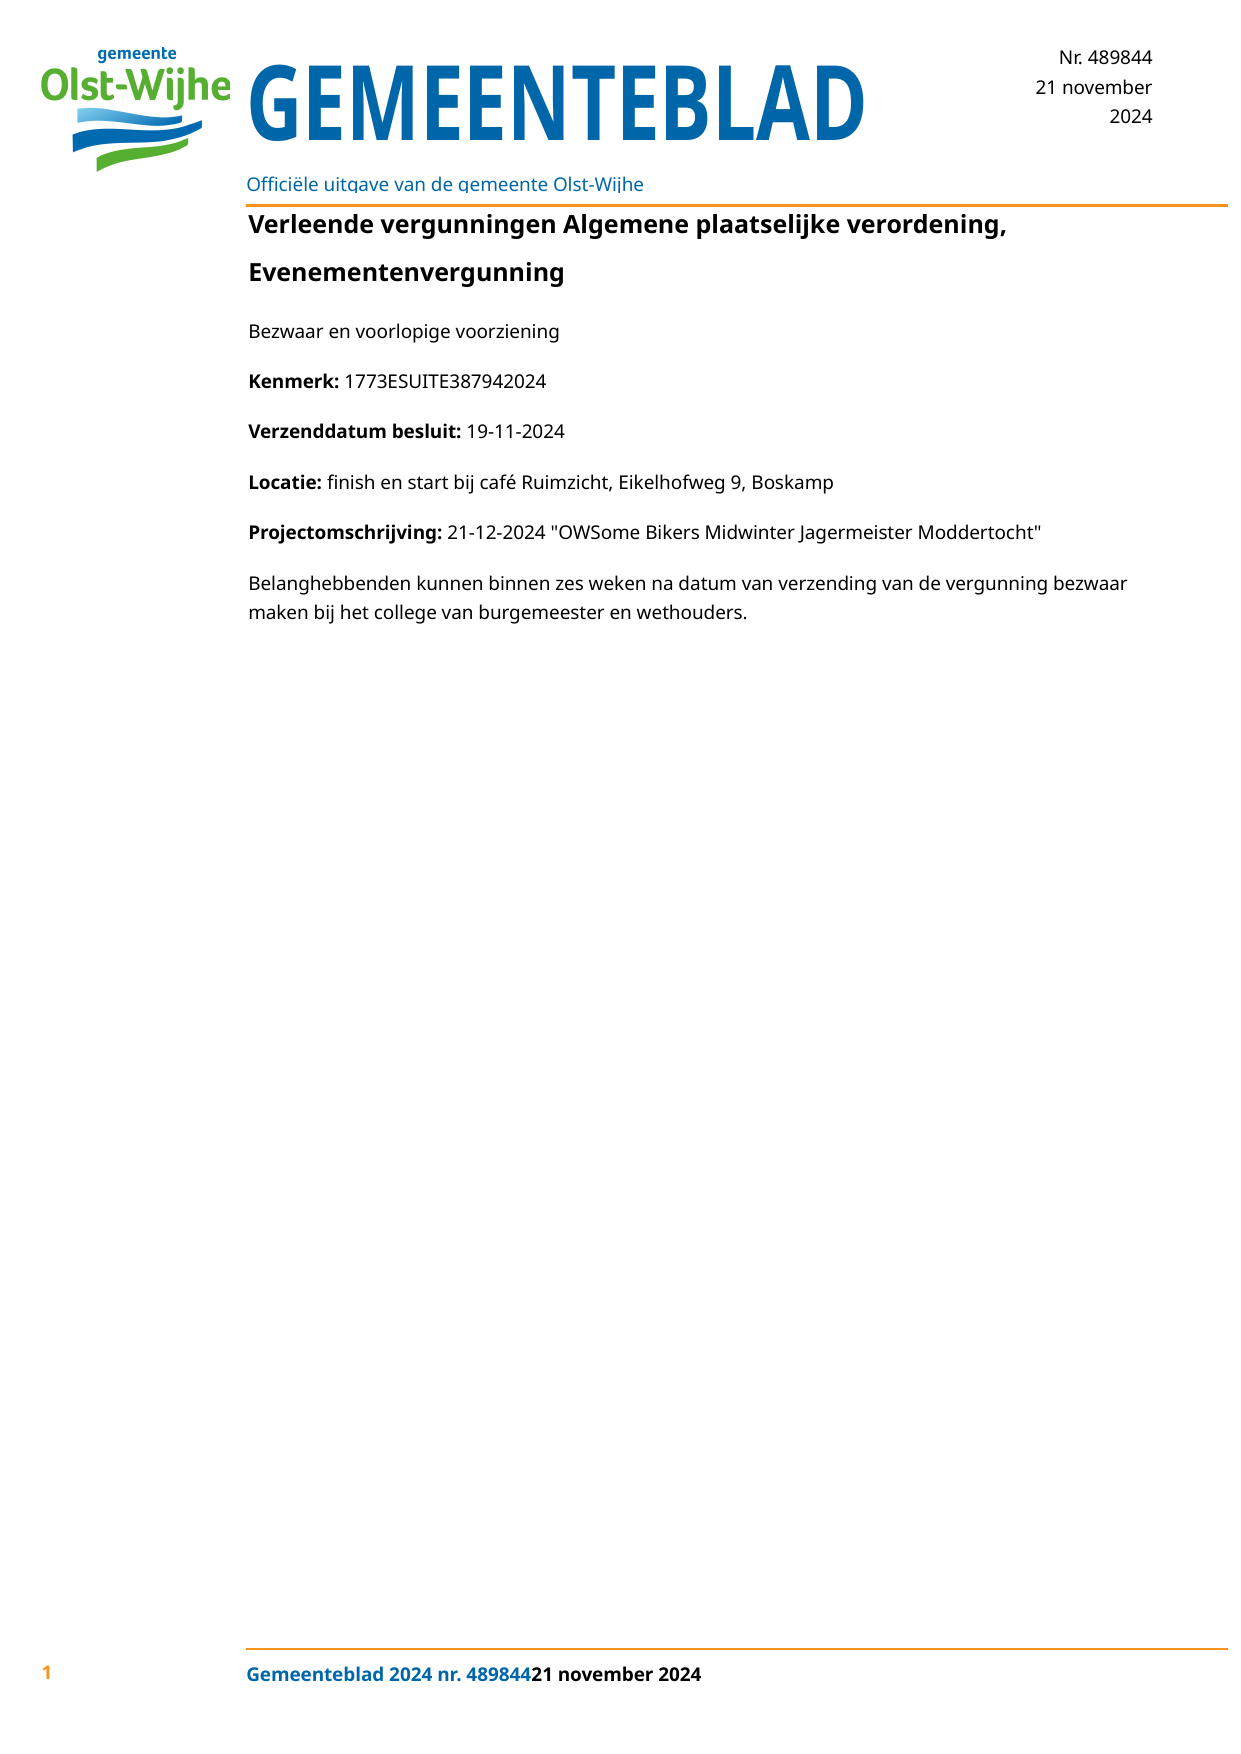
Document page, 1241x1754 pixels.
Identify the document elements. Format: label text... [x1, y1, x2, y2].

text Verleende vergunningen Algemene plaatselijke verordening, Evenementenvergunning [248, 207, 1152, 288]
picture [41, 47, 231, 172]
text Locatie: finish en start bij café Ruimzicht, Eikelhofweg 9, Boskamp [248, 469, 1152, 495]
text Kenmerk: 1773ESUITE387942024 [248, 368, 1152, 394]
text Belanghebbenden kunnen binnen zes weken na datum van verzending van de vergunning bezwaar maken bij het college van burgemeester en wethouders. [248, 570, 1152, 625]
text Projectomschrijving: 21-12-2024 "OWSome Bikers Midwinter Jagermeister Moddertocht" [248, 519, 1152, 545]
text Bezwaar en voorlopige voorziening [248, 318, 1152, 344]
text Verzenddatum besluit: 19-11-2024 [248, 419, 1152, 444]
